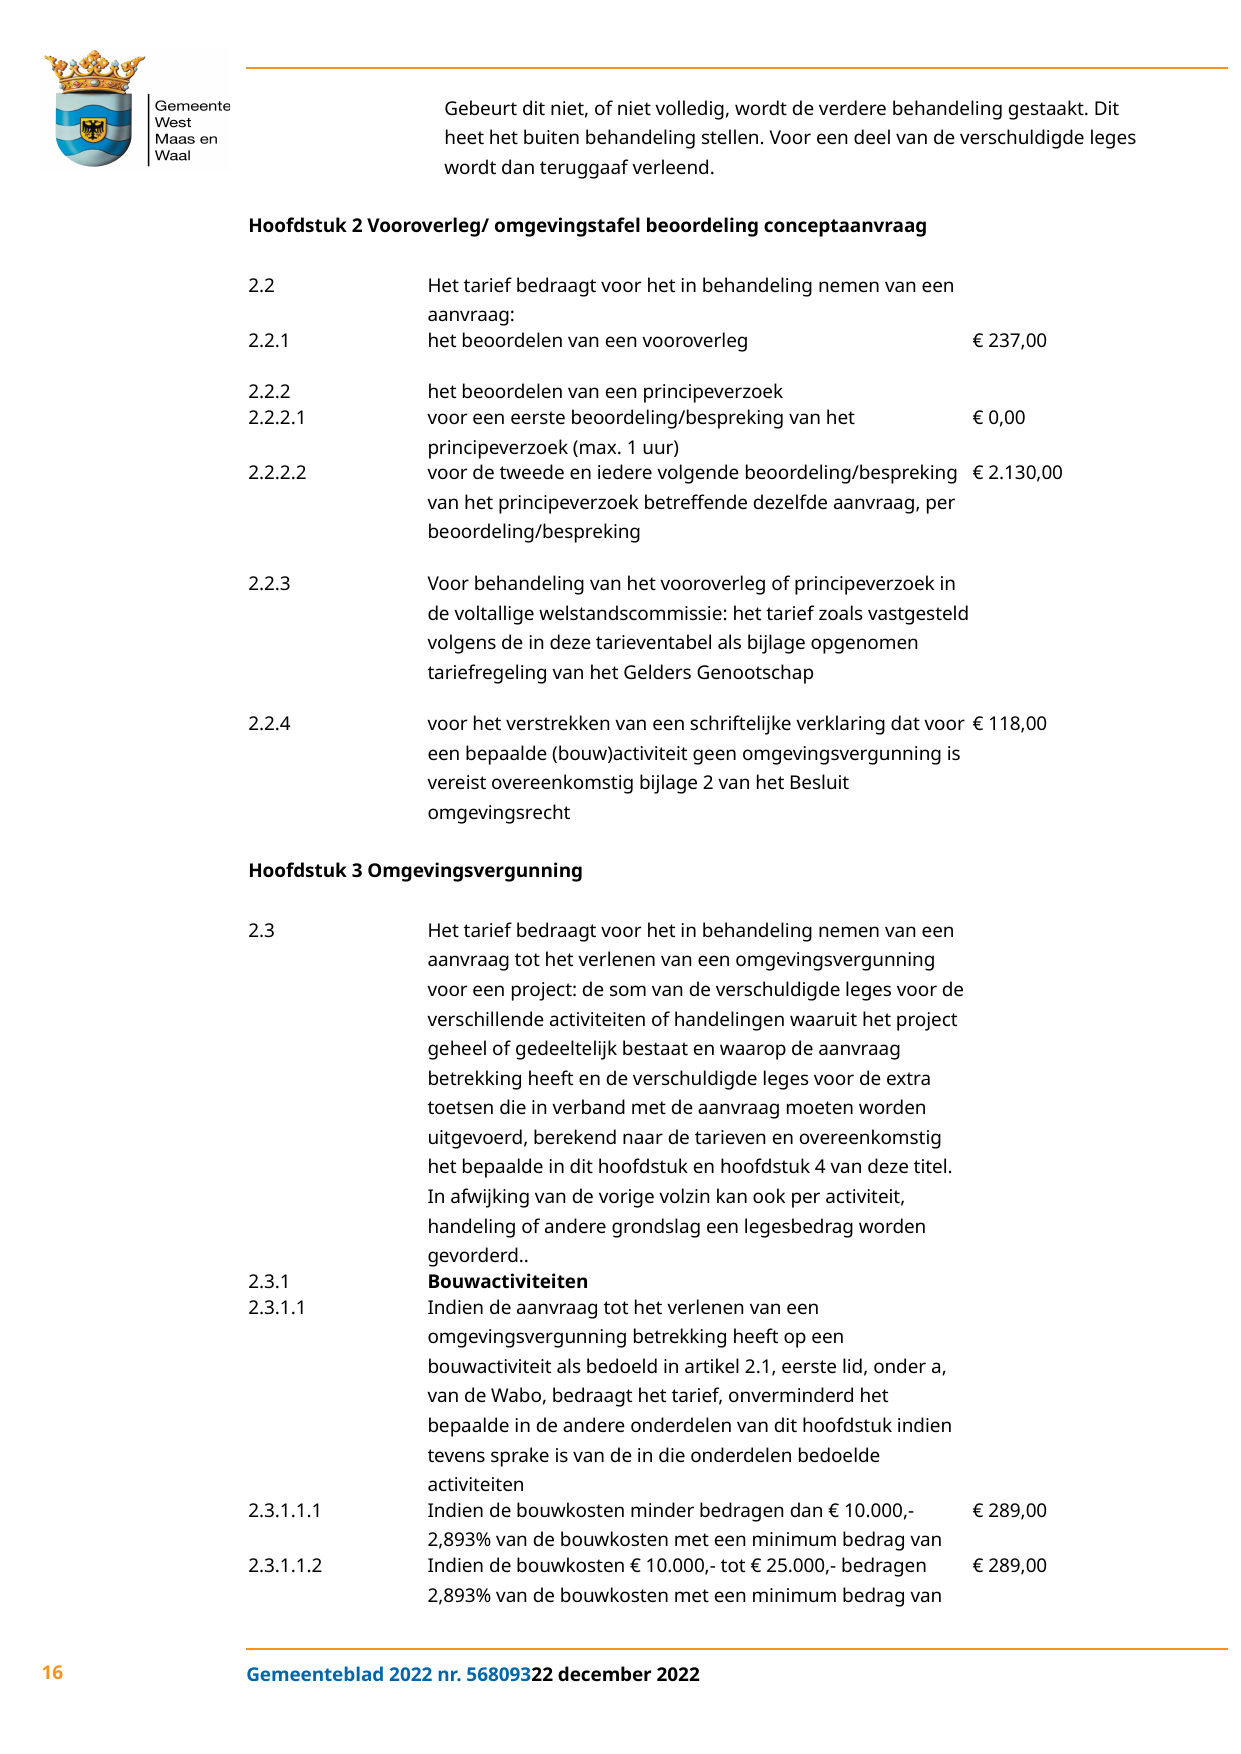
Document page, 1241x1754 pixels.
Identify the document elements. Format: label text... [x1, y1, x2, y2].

table_cell het beoordelen van een principeverzoek [427, 379, 972, 404]
table_cell Indien de aanvraag tot het verlenen van een omgevingsvergunning betrekking heeft op een bouwactiviteit als bedoeld in artikel 2.1, eerste lid, onder a, van de Wabo, bedraagt het tarief, onverminderd het bepaalde in de andere onderdelen van dit hoofdstuk indien tevens sprake is van de in die onderdelen bedoelde activiteiten [427, 1294, 972, 1497]
table_cell € 2.130,00 [973, 460, 1152, 544]
table_cell Indien de bouwkosten minder bedragen dan € 10.000,- 2,893% van de bouwkosten met een minimum bedrag van [427, 1497, 972, 1552]
picture [41, 47, 231, 172]
table_cell [973, 353, 1152, 378]
table_cell [427, 685, 972, 710]
table_cell [248, 353, 427, 378]
table_cell 2.3.1.1 [248, 1294, 427, 1497]
table_cell voor de tweede en iedere volgende beoordeling/bespreking van het principeverzoek betreffende dezelfde aanvraag, per beoordeling/bespreking [427, 460, 972, 544]
table_cell [248, 545, 427, 570]
table_cell [248, 95, 444, 180]
table_cell Voor behandeling van het vooroverleg of principeverzoek in de voltallige welstandscommissie: het tarief zoals vastgesteld volgens de in deze tarieventabel als bijlage opgenomen tariefregeling van het Gelders Genootschap [427, 570, 972, 685]
table_cell 2.2.3 [248, 570, 427, 685]
table_header 2.3 [248, 917, 427, 1268]
table_cell 2.2.2 [248, 379, 427, 404]
text Hoofdstuk 3 Omgevingsvergunning [248, 858, 1152, 883]
table_cell € 0,00 [973, 404, 1152, 459]
table_cell 2.2.2.2 [248, 460, 427, 544]
table_cell [973, 685, 1152, 710]
table_cell € 118,00 [973, 710, 1152, 825]
table_cell Indien de bouwkosten € 10.000,- tot € 25.000,- bedragen 2,893% van de bouwkosten met een minimum bedrag van [427, 1553, 972, 1608]
table_cell [973, 570, 1152, 685]
table_cell € 289,00 [973, 1553, 1152, 1608]
table_cell het beoordelen van een vooroverleg [427, 327, 972, 353]
table_header Het tarief bedraagt voor het in behandeling nemen van een aanvraag: [427, 272, 972, 327]
table_cell 2.3.1.1.2 [248, 1553, 427, 1608]
table_header [973, 917, 1152, 1268]
table_header 2.2 [248, 272, 427, 327]
table_cell € 237,00 [973, 327, 1152, 353]
table_cell 2.2.1 [248, 327, 427, 353]
table_cell voor het verstrekken van een schriftelijke verklaring dat voor een bepaalde (bouw)activiteit geen omgevingsvergunning is vereist overeenkomstig bijlage 2 van het Besluit omgevingsrecht [427, 710, 972, 825]
table_cell [973, 1268, 1152, 1294]
table_cell [427, 545, 972, 570]
table_cell [427, 353, 972, 378]
table_cell [973, 379, 1152, 404]
table_header Het tarief bedraagt voor het in behandeling nemen van een aanvraag tot het verlenen van een omgevingsvergunning voor een project: de som van de verschuldigde leges voor de verschillende activiteiten of handelingen waaruit het project geheel of gedeeltelijk bestaat en waarop de aanvraag betrekking heeft en de verschuldigde leges voor de extra toetsen die in verband met de aanvraag moeten worden uitgevoerd, berekend naar de tarieven en overeenkomstig het bepaalde in dit hoofdstuk en hoofdstuk 4 van deze titel. In afwijking van de vorige volzin kan ook per activiteit, handeling of andere grondslag een legesbedrag worden gevorderd.. [427, 917, 972, 1268]
table_cell 2.2.4 [248, 710, 427, 825]
table_cell 2.3.1.1.1 [248, 1497, 427, 1552]
table_cell Gebeurt dit niet, of niet volledig, wordt de verdere behandeling gestaakt. Dit heet het buiten behandeling stellen. Voor een deel van de verschuldigde leges wordt dan teruggaaf verleend. [444, 95, 1152, 180]
table_cell [973, 1294, 1152, 1497]
table_cell voor een eerste beoordeling/bespreking van het principeverzoek (max. 1 uur) [427, 404, 972, 459]
table_header [973, 272, 1152, 327]
table_cell [248, 685, 427, 710]
table_cell 2.3.1 [248, 1268, 427, 1294]
table_cell 2.2.2.1 [248, 404, 427, 459]
table_cell [973, 545, 1152, 570]
table_cell € 289,00 [973, 1497, 1152, 1552]
text Hoofdstuk 2 Vooroverleg/ omgevingstafel beoordeling conceptaanvraag [248, 212, 1152, 238]
table_cell Bouwactiviteiten [427, 1268, 972, 1294]
